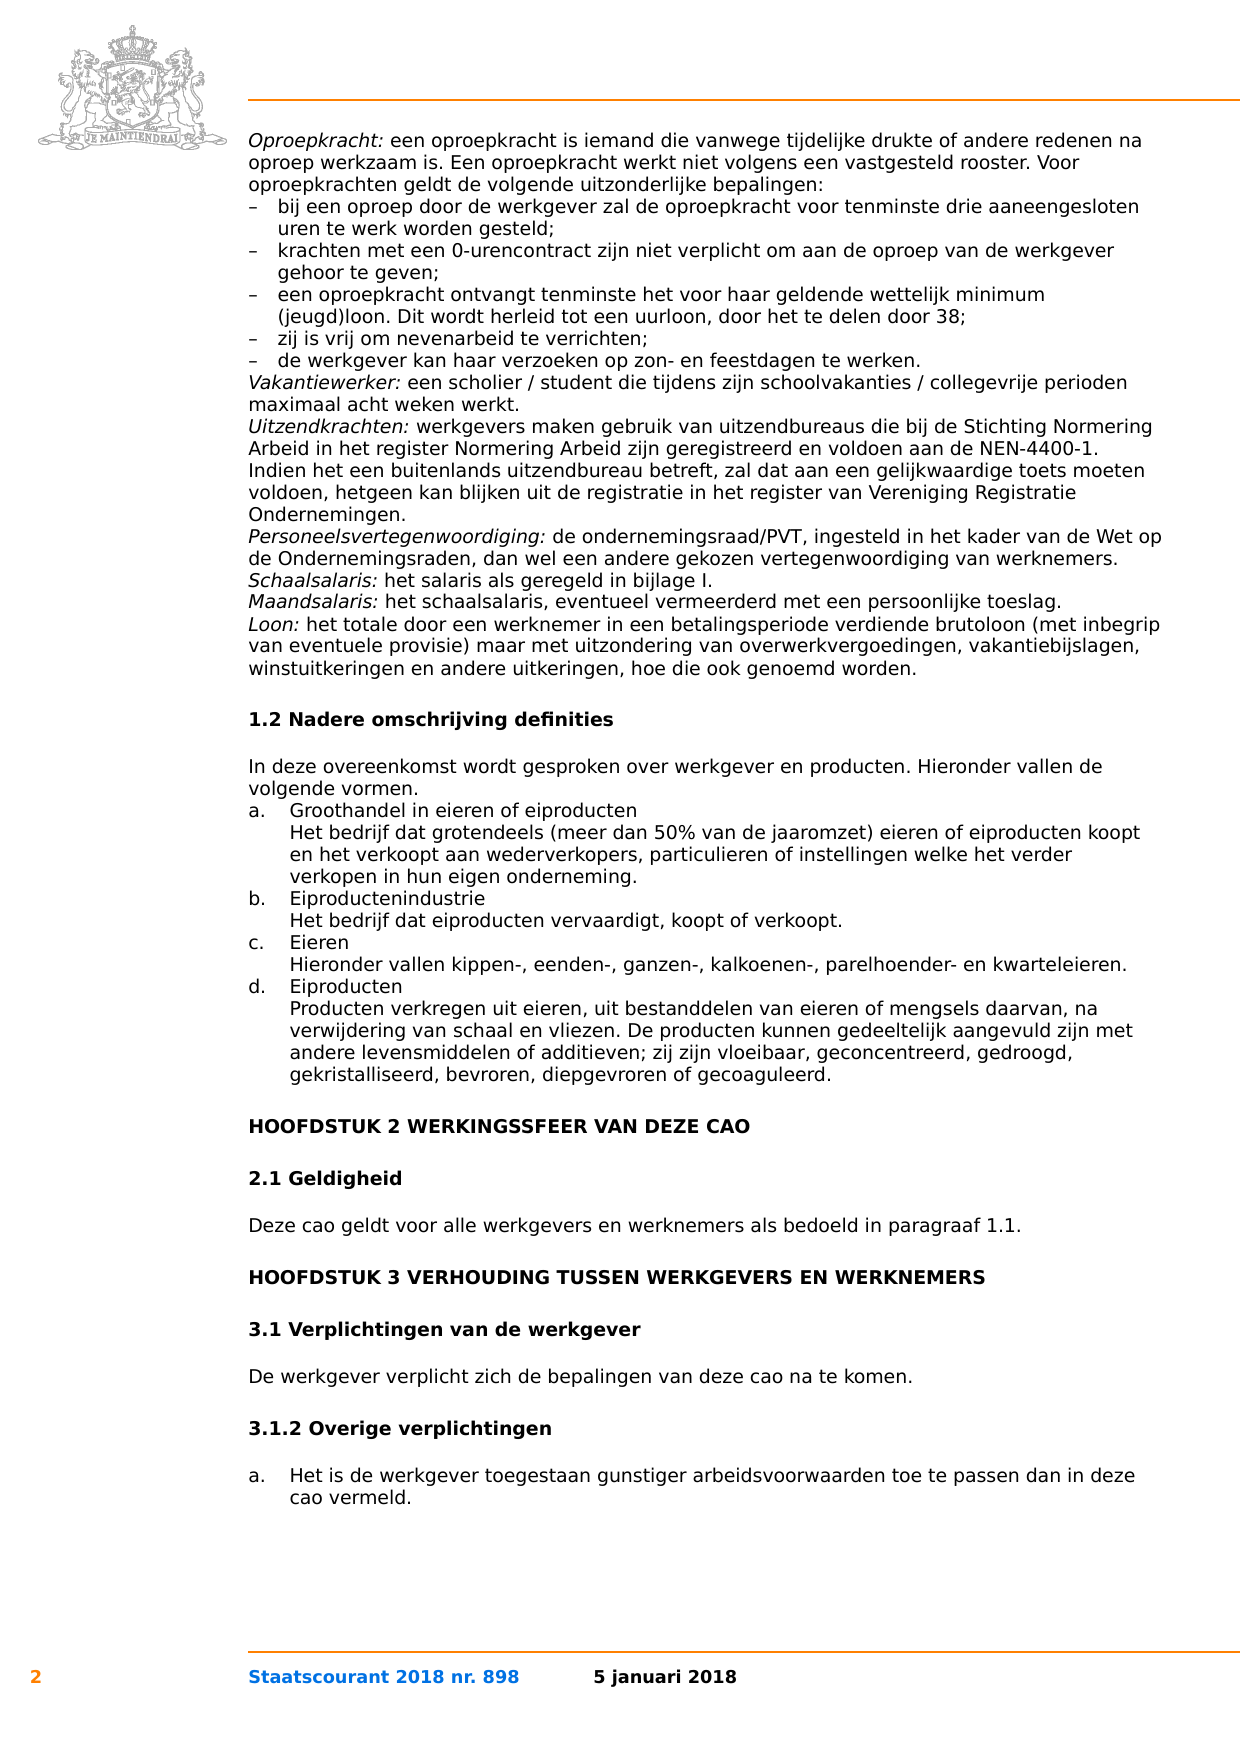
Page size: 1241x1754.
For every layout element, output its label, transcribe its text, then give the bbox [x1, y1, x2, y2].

text Het bedrijf dat eiproducten vervaardigt, koopt of verkoopt. [289, 910, 1163, 932]
text Het bedrijf dat grotendeels (meer dan 50% van de jaaromzet) eieren of eiproducten koopt en het verkoopt aan wederverkopers, particulieren of instellingen welke het verder verkopen in hun eigen onderneming. [289, 822, 1163, 888]
text d. Eiproducten [248, 976, 1163, 998]
subtitle HOOFDSTUK 2 WERKINGSSFEER VAN DEZE CAO [248, 1116, 1163, 1138]
picture [38, 25, 227, 150]
text Deze cao geldt voor alle werkgevers en werknemers als bedoeld in paragraaf 1.1. [248, 1215, 1163, 1237]
text a. Groothandel in eieren of eiproducten [248, 800, 1163, 822]
text Oproepkracht: een oproepkracht is iemand die vanwege tijdelijke drukte of andere redenen na oproep werkzaam is. Een oproepkracht werkt niet volgens een vastgesteld rooster. Voor oproepkrachten geldt de volgende uitzonderlijke bepalingen: [248, 130, 1163, 196]
text – een oproepkracht ontvangt tenminste het voor haar geldende wettelijk minimum (jeugd)loon. Dit wordt herleid tot een uurloon, door het te delen door 38; [248, 284, 1163, 328]
text Schaalsalaris: het salaris als geregeld in bijlage I. [248, 569, 1163, 591]
text Loon: het totale door een werknemer in een betalingsperiode verdiende brutoloon (met inbegrip van eventuele provisie) maar met uitzondering van overwerkvergoedingen, vakantiebijslagen, winstuitkeringen en andere uitkeringen, hoe die ook genoemd worden. [248, 613, 1163, 679]
subtitle 3.1 Verplichtingen van de werkgever [248, 1319, 1163, 1341]
text Uitzendkrachten: werkgevers maken gebruik van uitzendbureaus die bij de Stichting Normering Arbeid in het register Normering Arbeid zijn geregistreerd en voldoen aan de NEN-4400-1. Indien het een buitenlands uitzendbureau betreft, zal dat aan een gelijkwaardige toets moeten voldoen, hetgeen kan blijken uit de registratie in het register van Vereniging Registratie Ondernemingen. [248, 416, 1163, 526]
text Vakantiewerker: een scholier / student die tijdens zijn schoolvakanties / collegevrije perioden maximaal acht weken werkt. [248, 372, 1163, 416]
subtitle 1.2 Nadere omschrijving definities [248, 709, 1163, 731]
text a. Het is de werkgever toegestaan gunstiger arbeidsvoorwaarden toe te passen dan in deze cao vermeld. [248, 1465, 1163, 1509]
subtitle 2.1 Geldigheid [248, 1168, 1163, 1190]
text – de werkgever kan haar verzoeken op zon- en feestdagen te werken. [248, 350, 1163, 372]
text c. Eieren [248, 932, 1163, 954]
text – krachten met een 0-urencontract zijn niet verplicht om aan de oproep van de werkgever gehoor te geven; [248, 240, 1163, 284]
text – zij is vrij om nevenarbeid te verrichten; [248, 328, 1163, 350]
subtitle HOOFDSTUK 3 VERHOUDING TUSSEN WERKGEVERS EN WERKNEMERS [248, 1267, 1163, 1289]
text Producten verkregen uit eieren, uit bestanddelen van eieren of mengsels daarvan, na verwijdering van schaal en vliezen. De producten kunnen gedeeltelijk aangevuld zijn met andere levensmiddelen of additieven; zij zijn vloeibaar, geconcentreerd, gedroogd, gekristalliseerd, bevroren, diepgevroren of gecoaguleerd. [289, 998, 1163, 1086]
subtitle 3.1.2 Overige verplichtingen [248, 1418, 1163, 1440]
text Maandsalaris: het schaalsalaris, eventueel vermeerderd met een persoonlijke toeslag. [248, 591, 1163, 613]
text De werkgever verplicht zich de bepalingen van deze cao na te komen. [248, 1366, 1163, 1388]
text b. Eiproductenindustrie [248, 888, 1163, 910]
text Personeelsvertegenwoordiging: de ondernemingsraad/PVT, ingesteld in het kader van de Wet op de Ondernemingsraden, dan wel een andere gekozen vertegenwoordiging van werknemers. [248, 526, 1163, 569]
text Hieronder vallen kippen-, eenden-, ganzen-, kalkoenen-, parelhoender- en kwarteleieren. [289, 954, 1163, 976]
text – bij een oproep door de werkgever zal de oproepkracht voor tenminste drie aaneengesloten uren te werk worden gesteld; [248, 196, 1163, 240]
text In deze overeenkomst wordt gesproken over werkgever en producten. Hieronder vallen de volgende vormen. [248, 756, 1163, 800]
